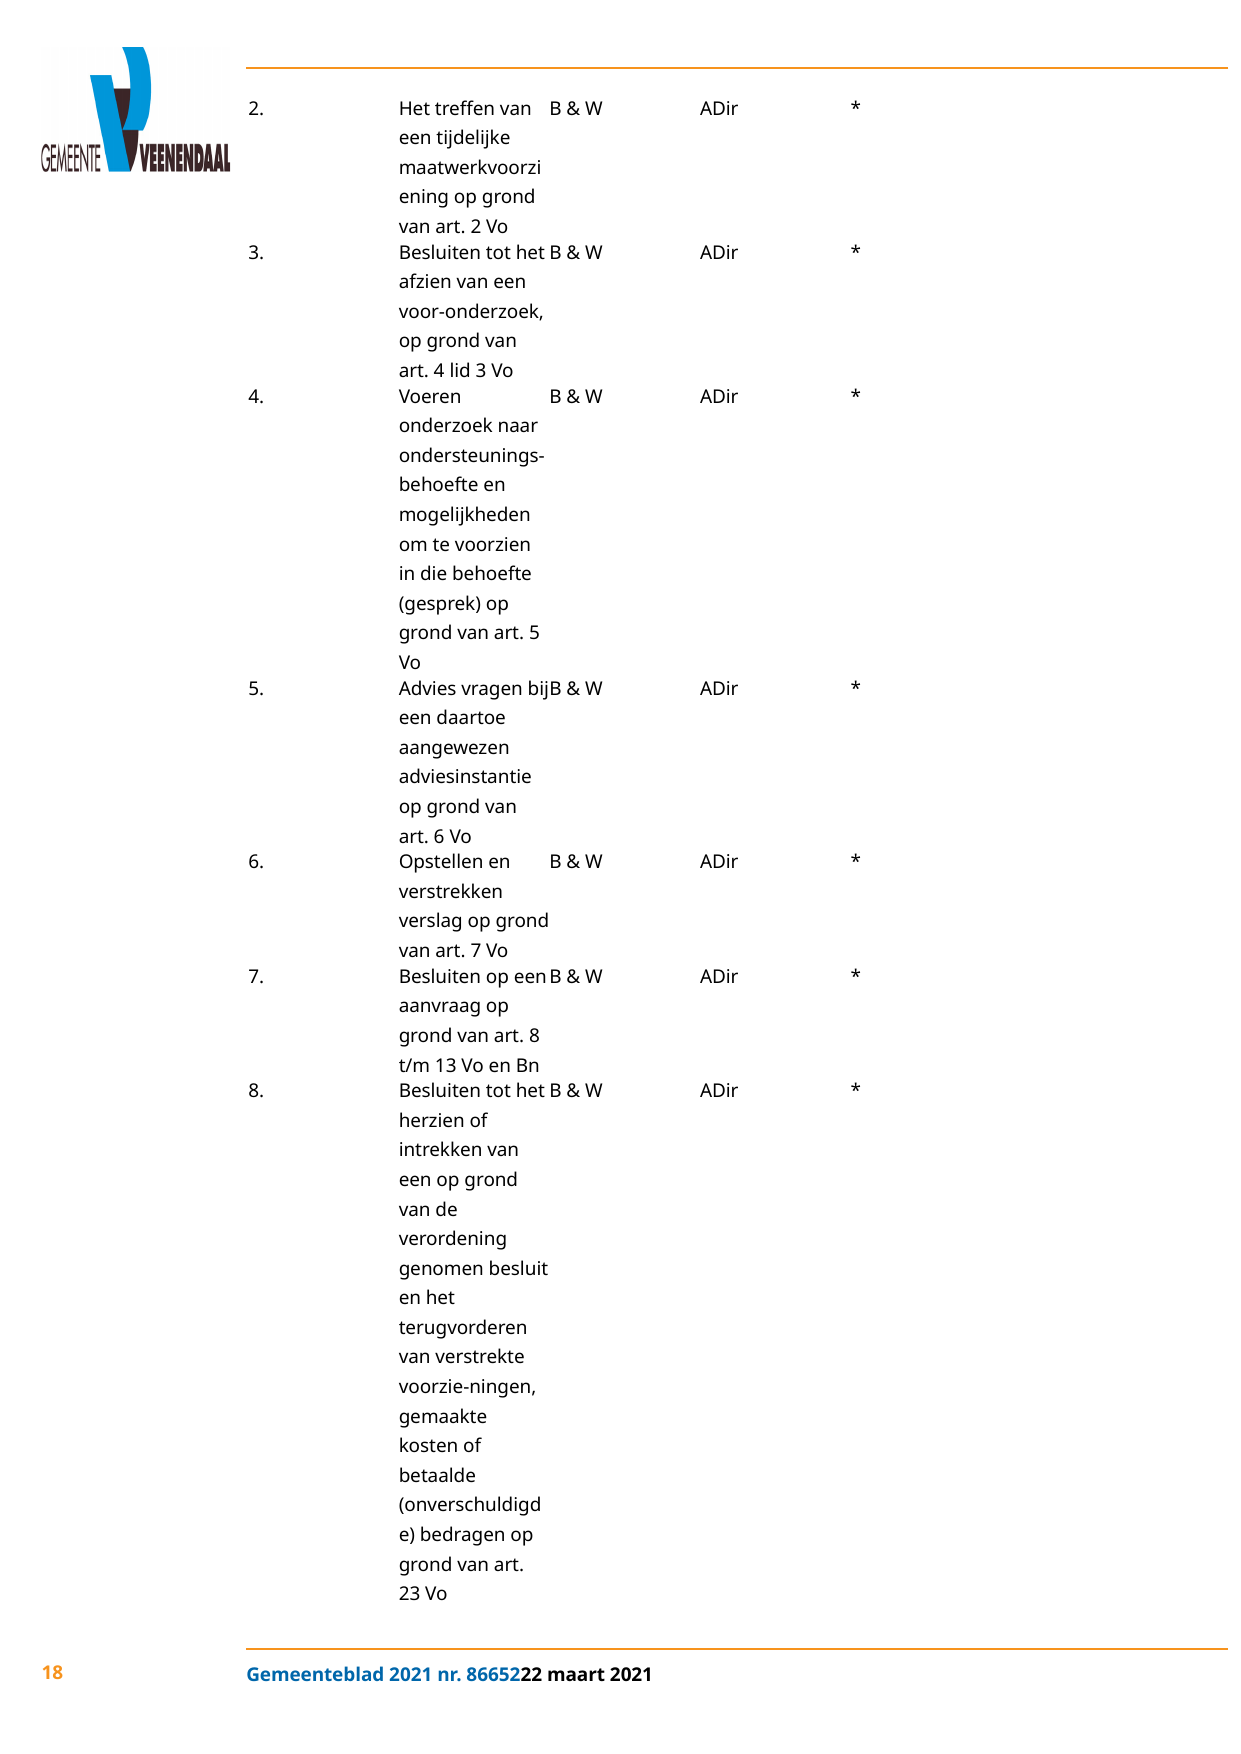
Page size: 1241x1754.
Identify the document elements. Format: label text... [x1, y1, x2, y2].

table_cell B & W [549, 383, 700, 675]
table_cell ADir [700, 963, 850, 1077]
picture [41, 47, 130, 172]
table_cell Het treffen van een tijdelijke maatwerkvoorziening op grond van art. 2 Vo [399, 95, 549, 239]
table_cell Besluiten op een aanvraag op grond van art. 8 t/m 13 Vo en Bn [399, 963, 549, 1077]
table_cell B & W [549, 95, 700, 239]
table_cell * [850, 675, 1001, 848]
table_cell [248, 383, 398, 675]
table_cell * [850, 95, 1001, 239]
table_cell ADir [700, 383, 850, 675]
table_cell * [850, 963, 1001, 1077]
table_cell Advies vragen bij een daartoe aangewezen adviesinstantie op grond van art. 6 Vo [399, 675, 549, 848]
table_cell * [850, 383, 1001, 675]
table_cell [248, 963, 398, 1077]
table_cell B & W [549, 963, 700, 1077]
table_cell [1001, 1078, 1152, 1606]
table_cell Opstellen en verstrekken verslag op grond van art. 7 Vo [399, 849, 549, 963]
table_cell * [850, 239, 1001, 383]
table_cell ADir [700, 95, 850, 239]
table_cell B & W [549, 849, 700, 963]
table_cell * [850, 1078, 1001, 1606]
table_cell [1001, 963, 1152, 1077]
table_cell [1001, 95, 1152, 239]
table_cell B & W [549, 1078, 700, 1606]
table_cell [248, 95, 398, 239]
table_cell ADir [700, 849, 850, 963]
table_cell B & W [549, 675, 700, 848]
table_cell * [850, 849, 1001, 963]
table_cell Besluiten tot het herzien of intrekken van een op grond van de verordening genomen besluit en het terugvorderen van verstrekte voorzie-ningen, gemaakte kosten of betaalde (onverschuldigde) bedragen op grond van art. 23 Vo [399, 1078, 549, 1606]
table_cell [1001, 239, 1152, 383]
table_cell ADir [700, 239, 850, 383]
table_cell ADir [700, 1078, 850, 1606]
table_cell [248, 849, 398, 963]
table_cell [1001, 383, 1152, 675]
table_cell [1001, 849, 1152, 963]
table_cell [248, 1078, 398, 1606]
table_cell Voeren onderzoek naar ondersteunings-behoefte en mogelijkheden om te voorzien in die behoefte (gesprek) op grond van art. 5 Vo [399, 383, 549, 675]
table_cell [248, 239, 398, 383]
table_cell [1001, 675, 1152, 848]
table_cell Besluiten tot het afzien van een voor-onderzoek, op grond van art. 4 lid 3 Vo [399, 239, 549, 383]
table_cell B & W [549, 239, 700, 383]
table_cell [248, 675, 398, 848]
picture [123, 47, 231, 172]
table_cell ADir [700, 675, 850, 848]
